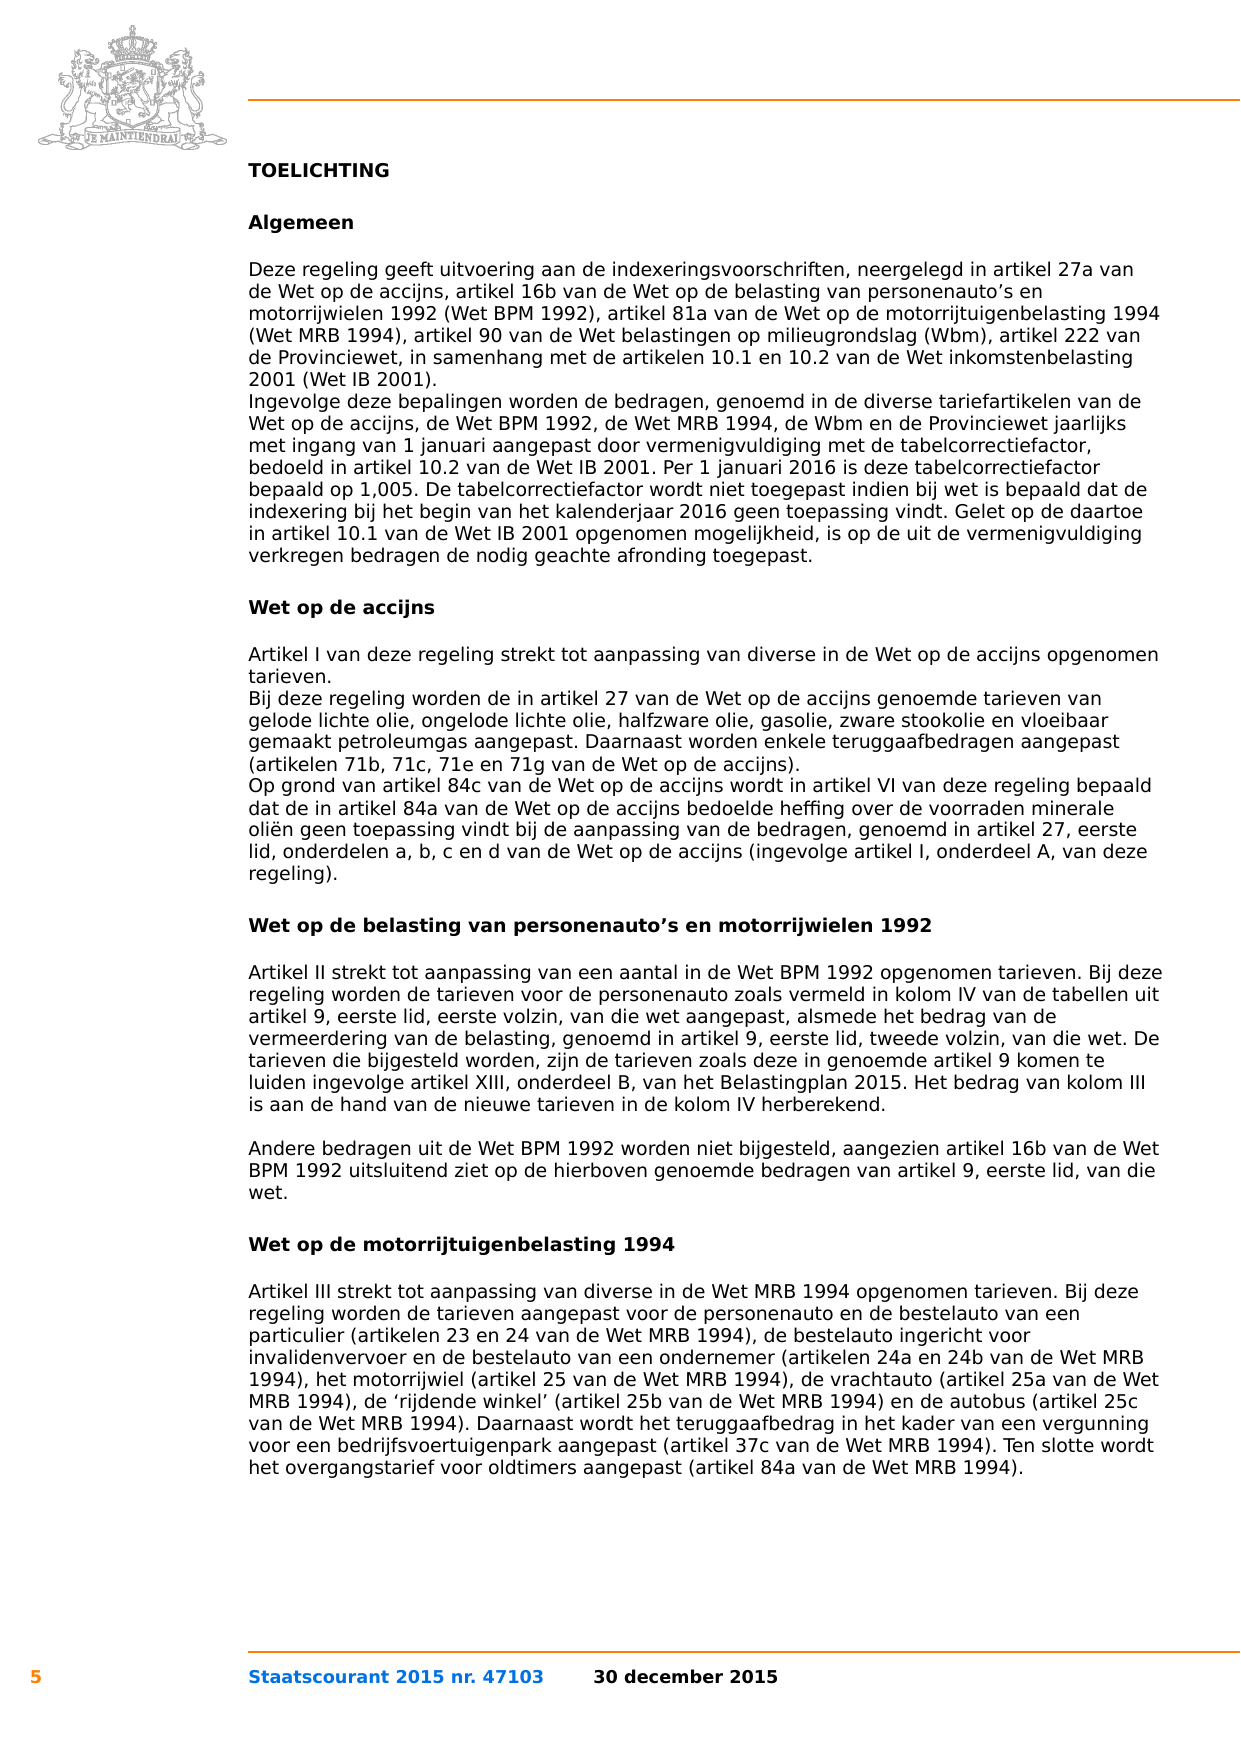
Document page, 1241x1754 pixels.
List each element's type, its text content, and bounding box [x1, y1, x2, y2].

subtitle Algemeen [248, 212, 1163, 234]
subtitle Wet op de motorrijtuigenbelasting 1994 [248, 1234, 1163, 1256]
text Artikel I van deze regeling strekt tot aanpassing van diverse in de Wet op de accijns opgenomen tarieven. [248, 643, 1163, 687]
text Artikel III strekt tot aanpassing van diverse in de Wet MRB 1994 opgenomen tarieven. Bij deze regeling worden de tarieven aangepast voor de personenauto en de bestelauto van een particulier (artikelen 23 en 24 van de Wet MRB 1994), de bestelauto ingericht voor invalidenvervoer en de bestelauto van een ondernemer (artikelen 24a en 24b van de Wet MRB 1994), het motorrijwiel (artikel 25 van de Wet MRB 1994), de vrachtauto (artikel 25a van de Wet MRB 1994), de ‘rijdende winkel’ (artikel 25b van de Wet MRB 1994) en de autobus (artikel 25c van de Wet MRB 1994). Daarnaast wordt het teruggaafbedrag in het kader van een vergunning voor een bedrijfsvoertuigenpark aangepast (artikel 37c van de Wet MRB 1994). Ten slotte wordt het overgangstarief voor oldtimers aangepast (artikel 84a van de Wet MRB 1994). [248, 1281, 1163, 1479]
text Op grond van artikel 84c van de Wet op de accijns wordt in artikel VI van deze regeling bepaald dat de in artikel 84a van de Wet op de accijns bedoelde heffing over de voorraden minerale oliën geen toepassing vindt bij de aanpassing van de bedragen, genoemd in artikel 27, eerste lid, onderdelen a, b, c en d van de Wet op de accijns (ingevolge artikel I, onderdeel A, van deze regeling). [248, 775, 1163, 885]
text Ingevolge deze bepalingen worden de bedragen, genoemd in de diverse tariefartikelen van de Wet op de accijns, de Wet BPM 1992, de Wet MRB 1994, de Wbm en de Provinciewet jaarlijks met ingang van 1 januari aangepast door vermenigvuldiging met de tabelcorrectiefactor, bedoeld in artikel 10.2 van de Wet IB 2001. Per 1 januari 2016 is deze tabelcorrectiefactor bepaald op 1,005. De tabelcorrectiefactor wordt niet toegepast indien bij wet is bepaald dat de indexering bij het begin van het kalenderjaar 2016 geen toepassing vindt. Gelet op de daartoe in artikel 10.1 van de Wet IB 2001 opgenomen mogelijkheid, is op de uit de vermenigvuldiging verkregen bedragen de nodig geachte afronding toegepast. [248, 391, 1163, 567]
subtitle Wet op de belasting van personenauto’s en motorrijwielen 1992 [248, 915, 1163, 937]
text Deze regeling geeft uitvoering aan de indexeringsvoorschriften, neergelegd in artikel 27a van de Wet op de accijns, artikel 16b van de Wet op de belasting van personenauto’s en motorrijwielen 1992 (Wet BPM 1992), artikel 81a van de Wet op de motorrijtuigenbelasting 1994 (Wet MRB 1994), artikel 90 van de Wet belastingen op milieugrondslag (Wbm), artikel 222 van de Provinciewet, in samenhang met de artikelen 10.1 en 10.2 van de Wet inkomstenbelasting 2001 (Wet IB 2001). [248, 259, 1163, 391]
text Bij deze regeling worden de in artikel 27 van de Wet op de accijns genoemde tarieven van gelode lichte olie, ongelode lichte olie, halfzware olie, gasolie, zware stookolie en vloeibaar gemaakt petroleumgas aangepast. Daarnaast worden enkele teruggaafbedragen aangepast (artikelen 71b, 71c, 71e en 71g van de Wet op de accijns). [248, 687, 1163, 775]
picture [38, 25, 227, 150]
subtitle TOELICHTING [248, 160, 1163, 182]
text Artikel II strekt tot aanpassing van een aantal in de Wet BPM 1992 opgenomen tarieven. Bij deze regeling worden de tarieven voor de personenauto zoals vermeld in kolom IV van de tabellen uit artikel 9, eerste lid, eerste volzin, van die wet aangepast, alsmede het bedrag van de vermeerdering van de belasting, genoemd in artikel 9, eerste lid, tweede volzin, van die wet. De tarieven die bijgesteld worden, zijn de tarieven zoals deze in genoemde artikel 9 komen te luiden ingevolge artikel XIII, onderdeel B, van het Belastingplan 2015. Het bedrag van kolom III is aan de hand van de nieuwe tarieven in de kolom IV herberekend. [248, 962, 1163, 1116]
text Andere bedragen uit de Wet BPM 1992 worden niet bijgesteld, aangezien artikel 16b van de Wet BPM 1992 uitsluitend ziet op de hierboven genoemde bedragen van artikel 9, eerste lid, van die wet. [248, 1138, 1163, 1204]
subtitle Wet op de accijns [248, 597, 1163, 618]
